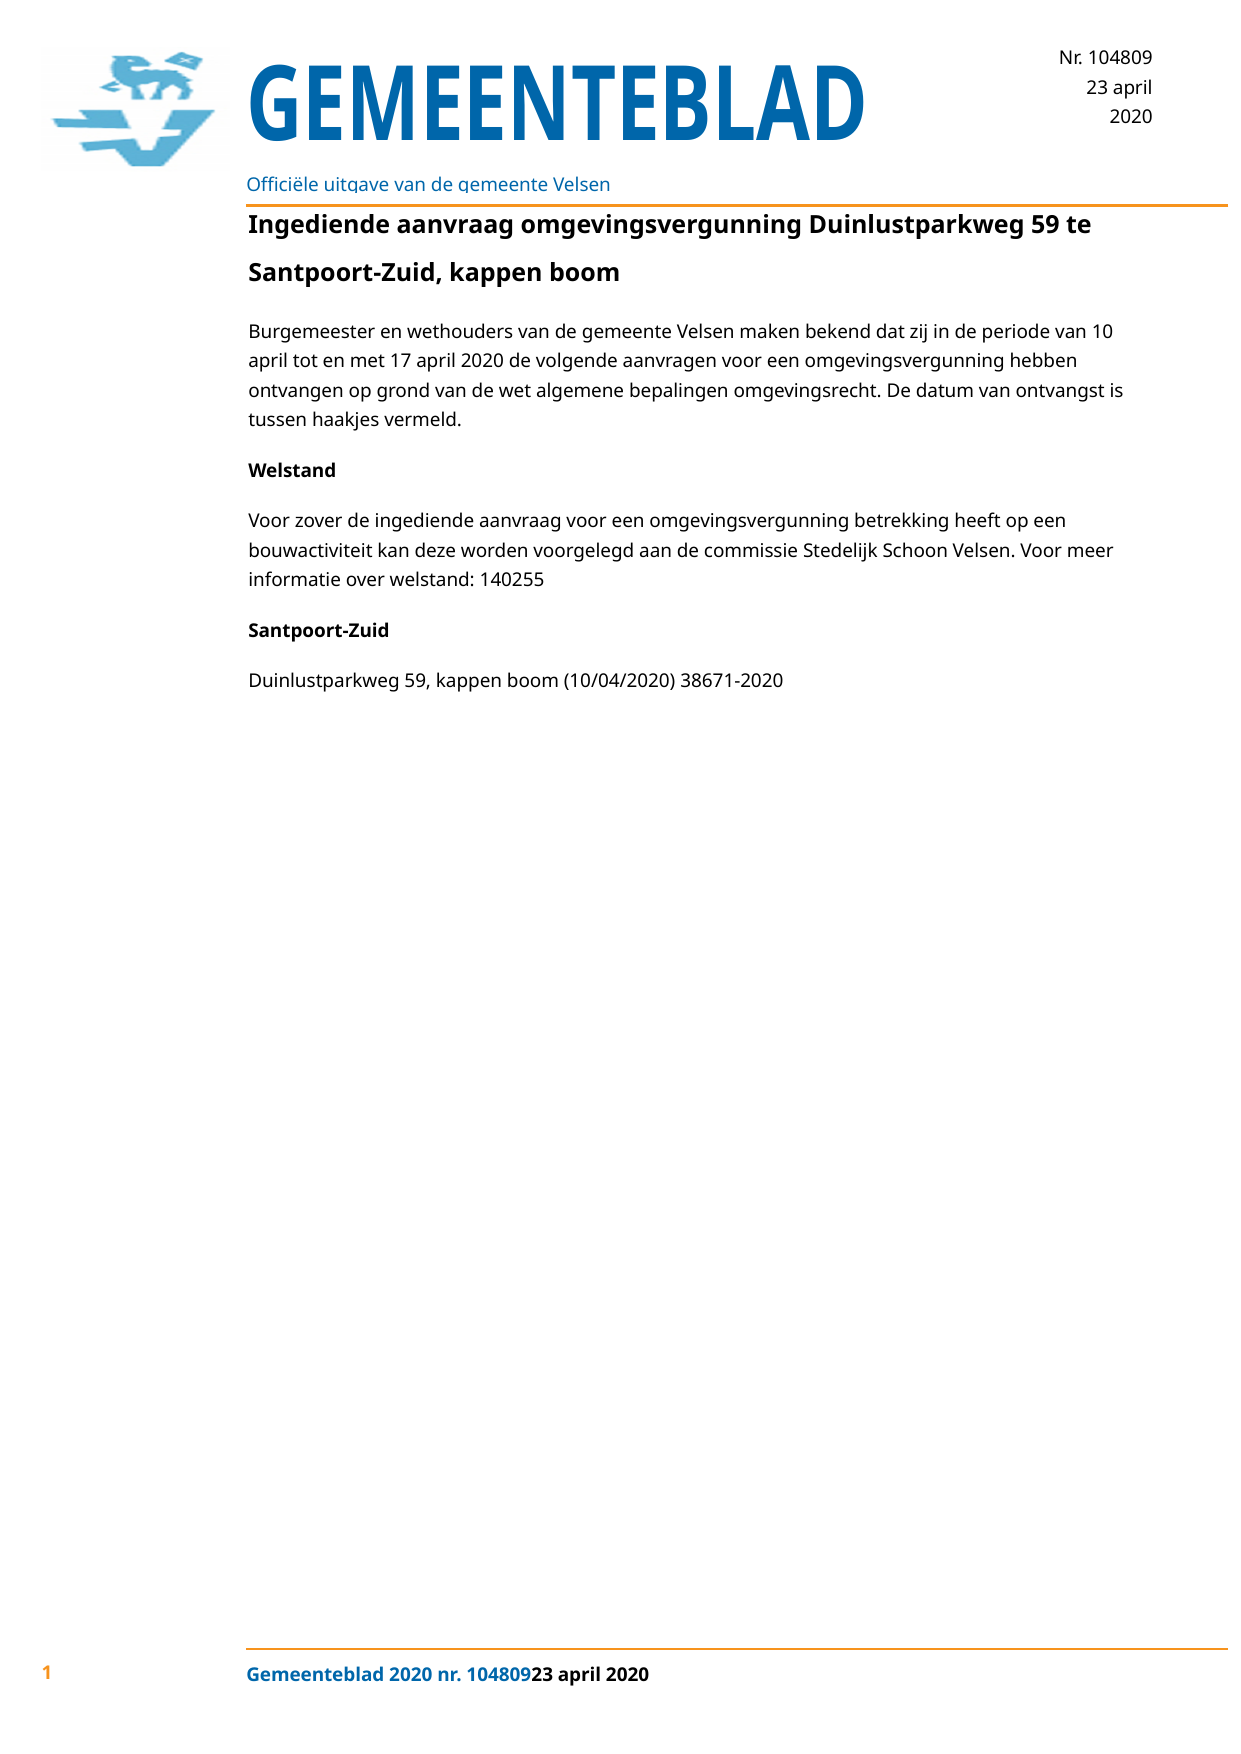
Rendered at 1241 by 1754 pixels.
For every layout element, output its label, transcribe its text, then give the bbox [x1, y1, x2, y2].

text Santpoort-Zuid [248, 617, 1152, 643]
text Duinlustparkweg 59, kappen boom (10/04/2020) 38671-2020 [248, 667, 1152, 693]
picture [41, 47, 231, 172]
text Voor zover de ingediende aanvraag voor een omgevingsvergunning betrekking heeft op een bouwactiviteit kan deze worden voorgelegd aan de commissie Stedelijk Schoon Velsen. Voor meer informatie over welstand: 140255 [248, 507, 1152, 592]
text Welstand [248, 457, 1152, 483]
text Ingediende aanvraag omgevingsvergunning Duinlustparkweg 59 te Santpoort-Zuid, kappen boom [248, 207, 1152, 288]
text Burgemeester en wethouders van de gemeente Velsen maken bekend dat zij in de periode van 10 april tot en met 17 april 2020 de volgende aanvragen voor een omgevingsvergunning hebben ontvangen op grond van de wet algemene bepalingen omgevingsrecht. De datum van ontvangst is tussen haakjes vermeld. [248, 318, 1152, 432]
